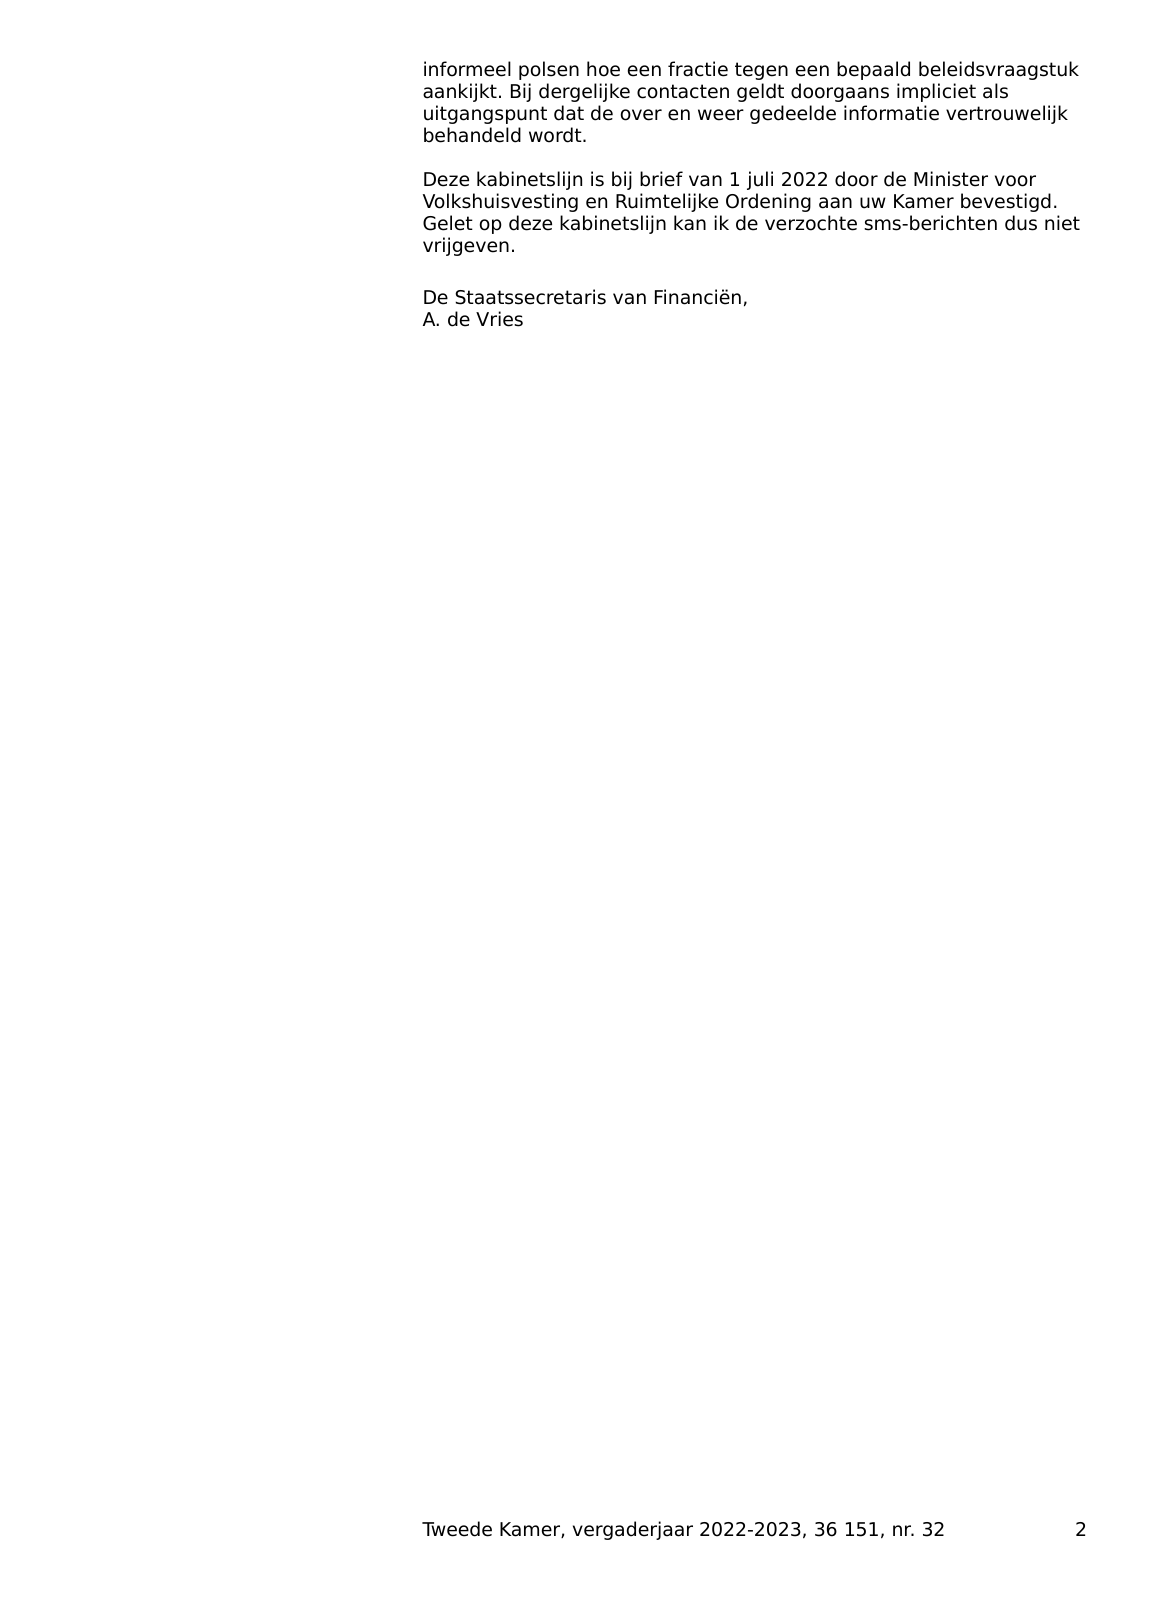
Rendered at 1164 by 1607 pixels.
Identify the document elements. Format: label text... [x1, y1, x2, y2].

text Gelet op deze kabinetslijn kan ik de verzochte sms-berichten dus niet vrijgeven. [422, 213, 1087, 257]
text De Staatssecretaris van Financiën, A. de Vries [422, 287, 1087, 331]
text informeel polsen hoe een fractie tegen een bepaald beleidsvraagstuk aankijkt. Bij dergelijke contacten geldt doorgaans impliciet als uitgangspunt dat de over en weer gedeelde informatie vertrouwelijk behandeld wordt. [422, 59, 1087, 147]
text Deze kabinetslijn is bij brief van 1 juli 2022 door de Minister voor Volkshuisvesting en Ruimtelijke Ordening aan uw Kamer bevestigd. [422, 169, 1087, 213]
